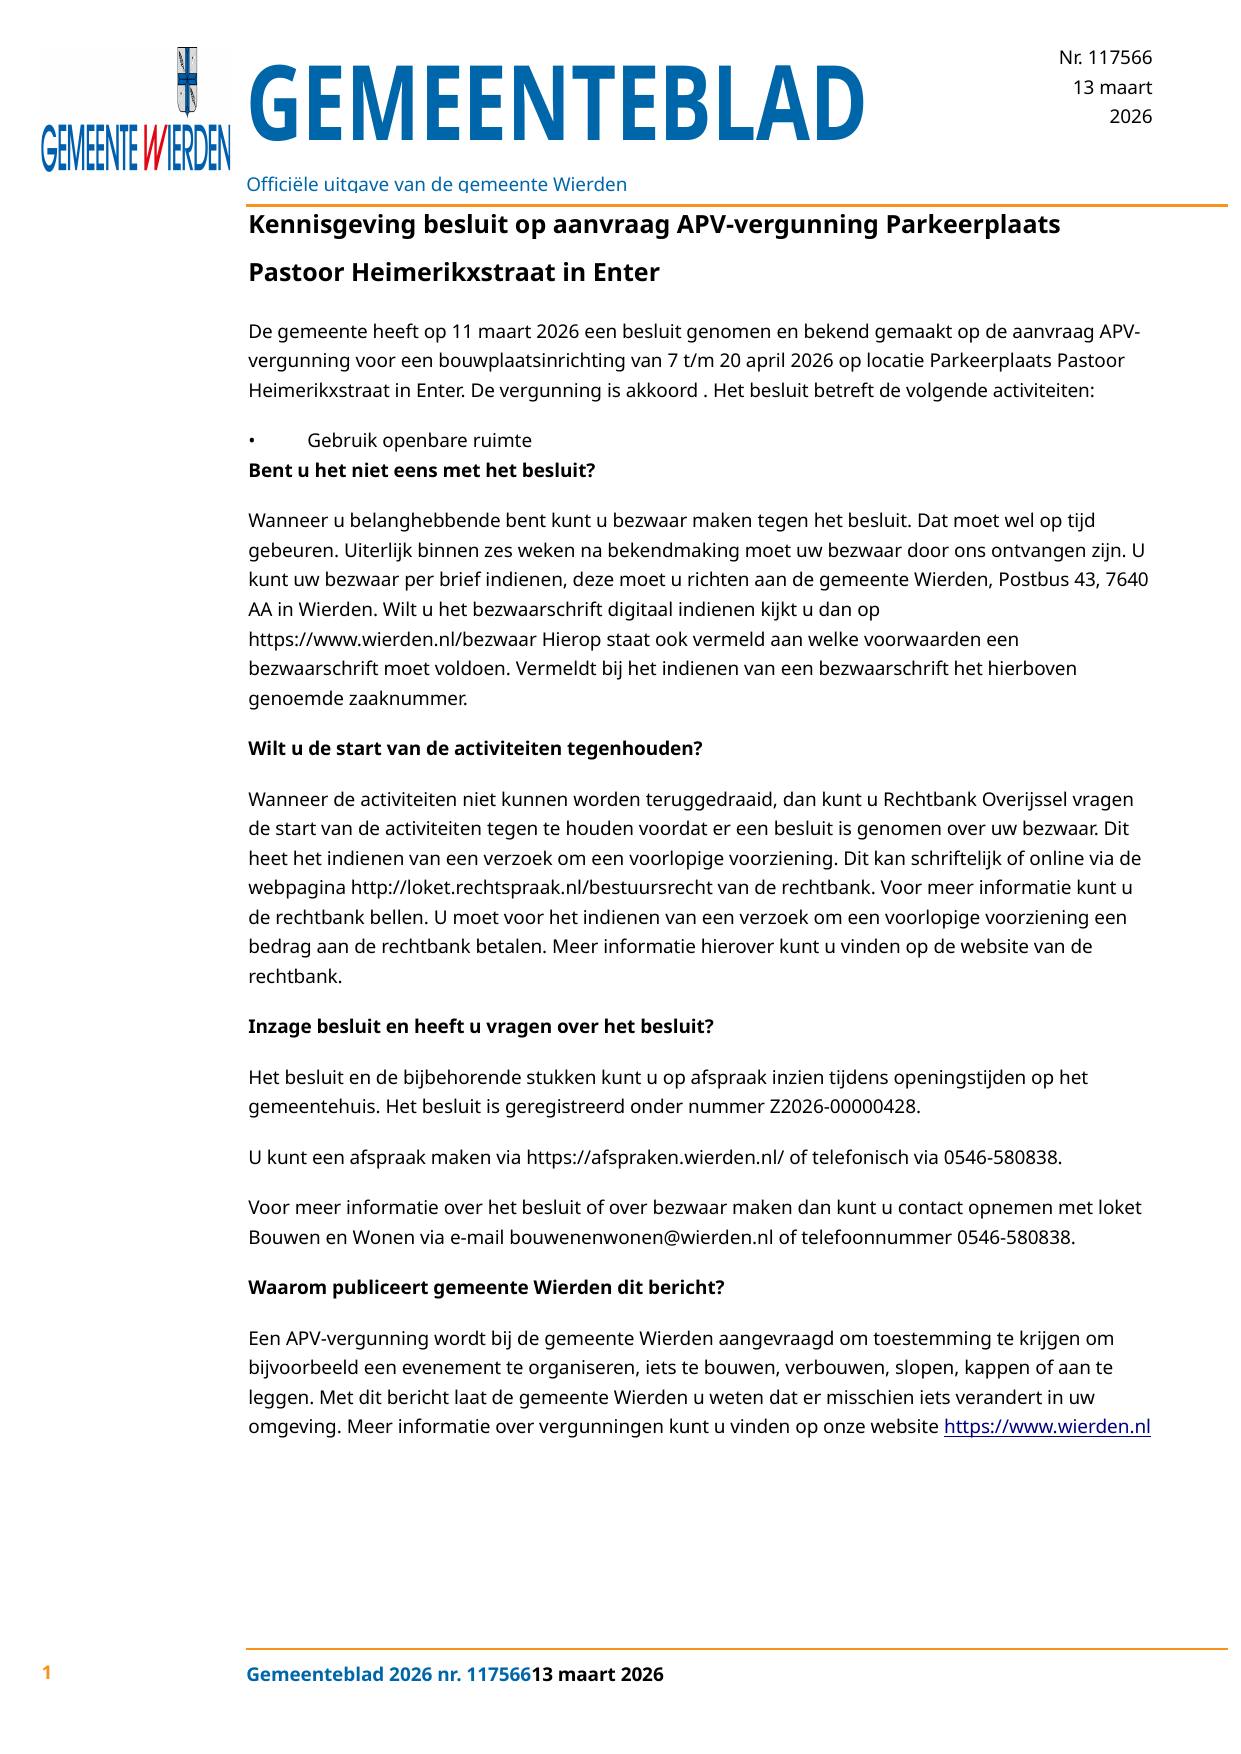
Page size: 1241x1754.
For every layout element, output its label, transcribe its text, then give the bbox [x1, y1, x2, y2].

text Voor meer informatie over het besluit of over bezwaar maken dan kunt u contact opnemen met loket Bouwen en Wonen via e-mail bouwenenwonen@wierden.nl of telefoonnummer 0546-580838. [248, 1194, 1152, 1250]
picture [41, 47, 231, 172]
text Het besluit en de bijbehorende stukken kunt u op afspraak inzien tijdens openingstijden op het gemeentehuis. Het besluit is geregistreerd onder nummer Z2026-00000428. [248, 1064, 1152, 1119]
text Waarom publiceert gemeente Wierden dit bericht? [248, 1274, 1152, 1300]
text Bent u het niet eens met het besluit? [248, 457, 1152, 483]
text Inzage besluit en heeft u vragen over het besluit? [248, 1014, 1152, 1039]
list Gebruik openbare ruimte [248, 427, 1152, 453]
text De gemeente heeft op 11 maart 2026 een besluit genomen en bekend gemaakt op de aanvraag APV-vergunning voor een bouwplaatsinrichting van 7 t/m 20 april 2026 op locatie Parkeerplaats Pastoor Heimerikxstraat in Enter. De vergunning is akkoord . Het besluit betreft de volgende activiteiten: [248, 318, 1152, 403]
text Wilt u de start van de activiteiten tegenhouden? [248, 735, 1152, 761]
text Wanneer de activiteiten niet kunnen worden teruggedraaid, dan kunt u Rechtbank Overijssel vragen de start van de activiteiten tegen te houden voordat er een besluit is genomen over uw bezwaar. Dit heet het indienen van een verzoek om een voorlopige voorziening. Dit kan schriftelijk of online via de webpagina http://loket.rechtspraak.nl/bestuursrecht van de rechtbank. Voor meer informatie kunt u de rechtbank bellen. U moet voor het indienen van een verzoek om een voorlopige voorziening een bedrag aan de rechtbank betalen. Meer informatie hierover kunt u vinden op de website van de rechtbank. [248, 786, 1152, 989]
text Kennisgeving besluit op aanvraag APV-vergunning Parkeerplaats Pastoor Heimerikxstraat in Enter [248, 207, 1152, 288]
text Wanneer u belanghebbende bent kunt u bezwaar maken tegen het besluit. Dat moet wel op tijd gebeuren. Uiterlijk binnen zes weken na bekendmaking moet uw bezwaar door ons ontvangen zijn. U kunt uw bezwaar per brief indienen, deze moet u richten aan de gemeente Wierden, Postbus 43, 7640 AA in Wierden. Wilt u het bezwaarschrift digitaal indienen kijkt u dan op https://www.wierden.nl/bezwaar Hierop staat ook vermeld aan welke voorwaarden een bezwaarschrift moet voldoen. Vermeldt bij het indienen van een bezwaarschrift het hierboven genoemde zaaknummer. [248, 507, 1152, 711]
text Een APV-vergunning wordt bij de gemeente Wierden aangevraagd om toestemming te krijgen om bijvoorbeeld een evenement te organiseren, iets te bouwen, verbouwen, slopen, kappen of aan te leggen. Met dit bericht laat de gemeente Wierden u weten dat er misschien iets verandert in uw omgeving. Meer informatie over vergunningen kunt u vinden op onze website https://www.wierden.nl [248, 1325, 1152, 1439]
text U kunt een afspraak maken via https://afspraken.wierden.nl/ of telefonisch via 0546-580838. [248, 1144, 1152, 1170]
